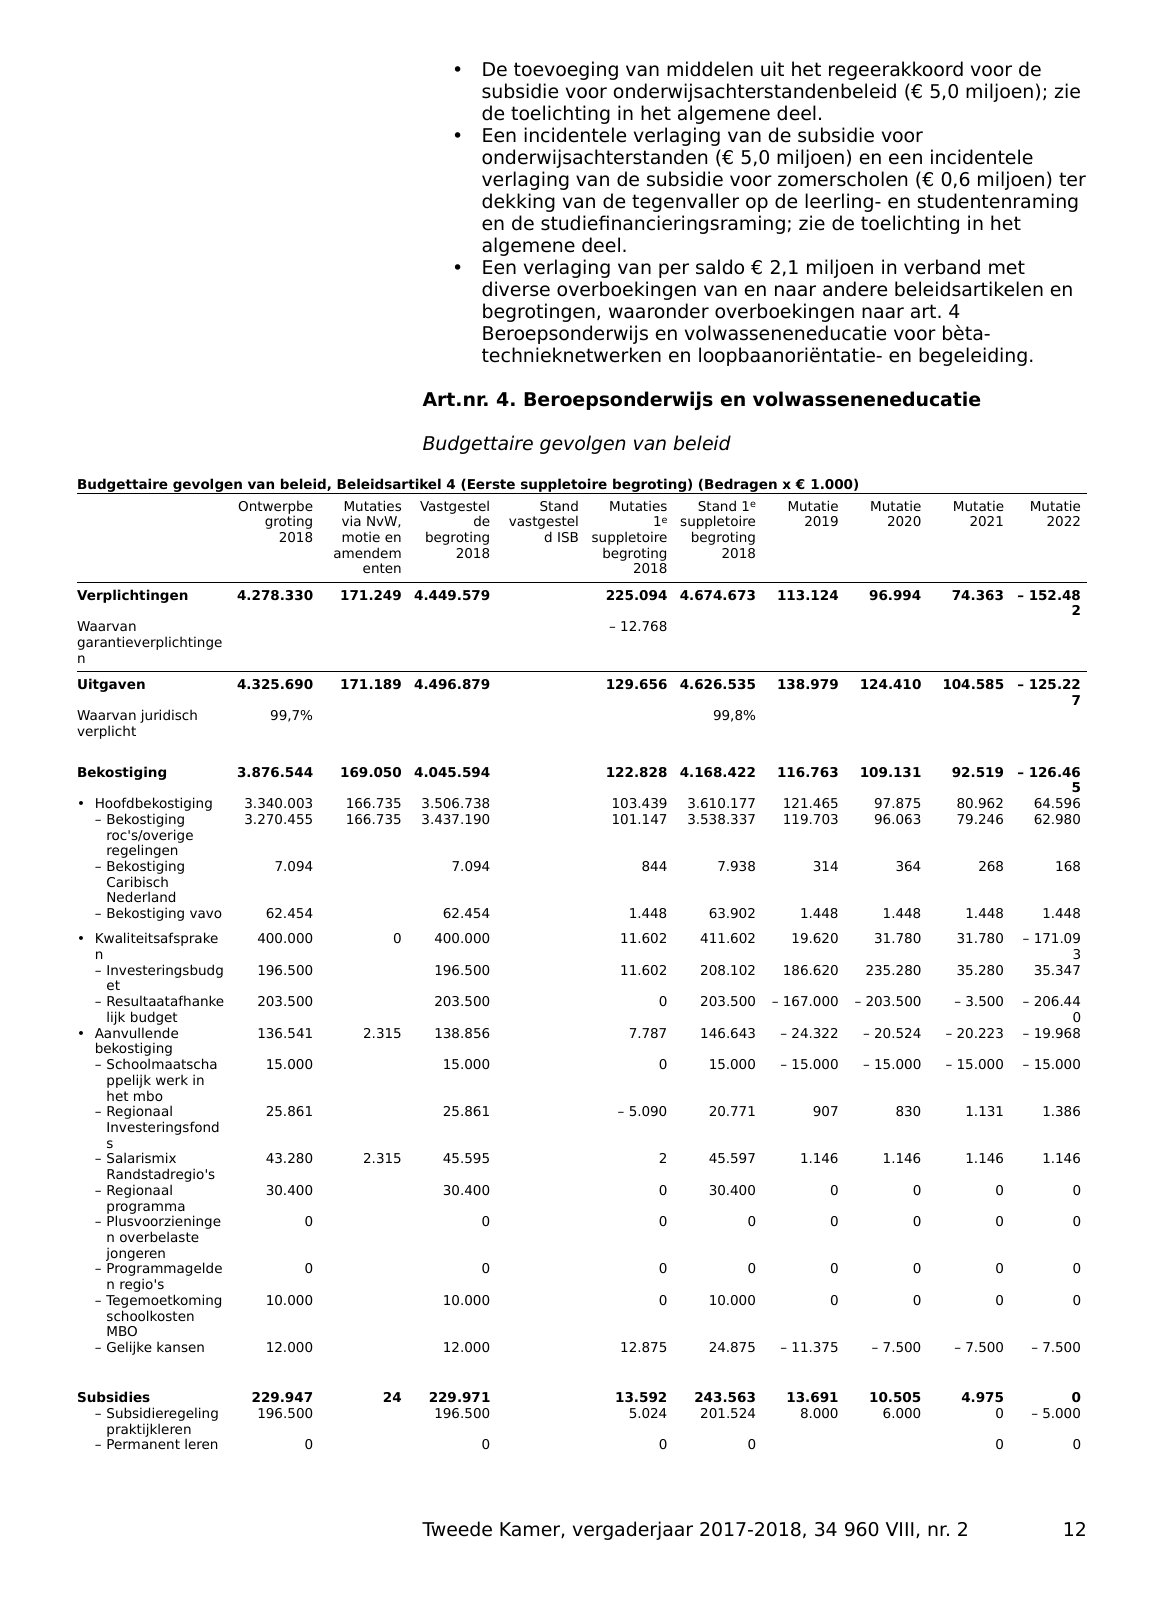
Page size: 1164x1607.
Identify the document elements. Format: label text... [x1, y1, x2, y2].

table_cell 0 [673, 1261, 762, 1293]
table_cell 168 [1010, 859, 1087, 906]
table_cell [496, 1293, 584, 1340]
table_cell [319, 1057, 407, 1104]
table_cell – [89, 1057, 100, 1104]
table_cell [496, 1183, 584, 1214]
table_cell – [89, 994, 100, 1025]
table_cell [496, 1340, 584, 1365]
table_cell Schoolmaatschappelijk werk in het mbo [100, 1057, 230, 1104]
table_cell 10.505 [844, 1390, 927, 1406]
table_cell 0 [844, 1261, 927, 1293]
table_cell [496, 708, 584, 739]
table_cell – [89, 906, 100, 931]
table_cell 3.437.190 [408, 812, 496, 859]
table_cell 0 [844, 1214, 927, 1261]
table_cell [927, 619, 1010, 671]
table_cell [230, 619, 319, 671]
table_cell 12.875 [585, 1340, 673, 1365]
table_cell [319, 1340, 407, 1365]
table_cell 31.780 [844, 931, 927, 962]
table_cell [496, 1025, 584, 1057]
table_cell 203.500 [408, 994, 496, 1025]
table_cell – 12.768 [585, 619, 673, 671]
table_cell [77, 963, 88, 994]
table_cell 24 [319, 1390, 407, 1406]
table_cell – [89, 1406, 100, 1437]
table_cell – [89, 812, 100, 859]
table_cell [77, 812, 88, 859]
table_cell 7.787 [585, 1025, 673, 1057]
table_cell 171.249 [319, 583, 407, 619]
table_cell Hoofdbekostiging [89, 796, 230, 812]
table_cell 96.063 [844, 812, 927, 859]
table_cell [319, 859, 407, 906]
table_cell 243.563 [673, 1390, 762, 1406]
table_cell [585, 708, 673, 739]
table_cell [844, 1365, 927, 1390]
table_cell Bekostiging roc's/overige regelingen [100, 812, 230, 859]
table_cell – 11.375 [762, 1340, 844, 1365]
table_cell [77, 859, 88, 906]
table_cell 101.147 [585, 812, 673, 859]
table_cell Regionaal Investeringsfonds [100, 1104, 230, 1151]
table_cell 119.703 [762, 812, 844, 859]
table_cell [319, 906, 407, 931]
table_cell 1.146 [762, 1151, 844, 1183]
table_cell 96.994 [844, 583, 927, 619]
table_cell 229.971 [408, 1390, 496, 1406]
table_cell [77, 1406, 88, 1437]
table_cell Salarismix Randstadregio's [100, 1151, 230, 1183]
table_cell 103.439 [585, 796, 673, 812]
table_cell Waarvan juridisch verplicht [77, 708, 230, 739]
table_cell 1.448 [1010, 906, 1087, 931]
table_cell – [89, 1293, 100, 1340]
table_cell [1010, 1365, 1087, 1390]
table_cell [762, 1365, 844, 1390]
table_cell 171.189 [319, 672, 407, 708]
table_cell 0 [762, 1261, 844, 1293]
table_cell 62.454 [408, 906, 496, 931]
table_cell – [89, 1340, 100, 1365]
table_cell 3.876.544 [230, 765, 319, 796]
table_cell [844, 708, 927, 739]
subtitle Art.nr. 4. Beroepsonderwijs en volwasseneneducatie [422, 389, 1087, 411]
table_cell 12.000 [230, 1340, 319, 1365]
table_cell 15.000 [408, 1057, 496, 1104]
table_cell [496, 1437, 584, 1462]
table_cell 225.094 [585, 583, 673, 619]
table_cell [77, 1437, 88, 1462]
table_cell 0 [585, 1057, 673, 1104]
table_cell – 203.500 [844, 994, 927, 1025]
table_cell [77, 494, 230, 582]
table_cell [319, 1406, 407, 1437]
table_cell 268 [927, 859, 1010, 906]
table_cell 13.592 [585, 1390, 673, 1406]
table_cell – 20.524 [844, 1025, 927, 1057]
table_cell [77, 994, 88, 1025]
text • De toevoeging van middelen uit het regeerakkoord voor de subsidie voor onderwijsachterstandenbeleid (€ 5,0 miljoen); zie de toelichting in het algemene deel. [452, 59, 1087, 125]
table_cell [89, 1365, 100, 1390]
table_cell [496, 765, 584, 796]
table_cell Uitgaven [77, 672, 230, 708]
table_cell – 7.500 [927, 1340, 1010, 1365]
table_cell 13.691 [762, 1390, 844, 1406]
table_cell 0 [408, 1437, 496, 1462]
table_cell [77, 1151, 88, 1183]
table_cell [496, 1261, 584, 1293]
table_cell [496, 1104, 584, 1151]
table_cell 64.596 [1010, 796, 1087, 812]
table_cell 0 [1010, 1261, 1087, 1293]
table_cell 124.410 [844, 672, 927, 708]
table_cell [77, 1057, 88, 1104]
table_cell 0 [585, 1261, 673, 1293]
text • Een incidentele verlaging van de subsidie voor onderwijsachterstanden (€ 5,0 miljoen) en een incidentele verlaging van de subsidie voor zomerscholen (€ 0,6 miljoen) ter dekking van de tegenvaller op de leerling- en studentenraming en de studiefinancieringsraming; zie de toelichting in het algemene deel. [452, 125, 1087, 257]
table_cell [319, 1293, 407, 1340]
table_cell Bekostiging [77, 765, 230, 796]
table_cell 104.585 [927, 672, 1010, 708]
table_cell [319, 1437, 407, 1462]
table_cell Mutatie 2020 [844, 494, 927, 582]
table_cell 63.902 [673, 906, 762, 931]
table_cell [319, 1261, 407, 1293]
table_cell 1.448 [762, 906, 844, 931]
table_cell 314 [762, 859, 844, 906]
table_cell 0 [1010, 1183, 1087, 1214]
table_cell 19.620 [762, 931, 844, 962]
table_cell 136.541 [230, 1025, 319, 1057]
table_cell 6.000 [844, 1406, 927, 1437]
table_cell Regionaal programma [100, 1183, 230, 1214]
table_cell 4.975 [927, 1390, 1010, 1406]
table_cell [496, 583, 584, 619]
table_cell [77, 1261, 88, 1293]
table_cell 0 [673, 1214, 762, 1261]
table_cell Bekostiging vavo [100, 906, 230, 931]
table_cell 169.050 [319, 765, 407, 796]
table_cell [77, 1365, 88, 1390]
table_cell 15.000 [673, 1057, 762, 1104]
table_cell 138.979 [762, 672, 844, 708]
table_cell – [89, 1151, 100, 1183]
table_cell Subsidieregeling praktijkleren [100, 1406, 230, 1437]
table_cell 4.045.594 [408, 765, 496, 796]
table_cell 11.602 [585, 931, 673, 962]
table_cell 0 [927, 1293, 1010, 1340]
table_cell 99,7% [230, 708, 319, 739]
table_cell Mutatie 2019 [762, 494, 844, 582]
table_cell 4.496.879 [408, 672, 496, 708]
table_cell [496, 1057, 584, 1104]
table_cell 0 [585, 994, 673, 1025]
table_cell 0 [927, 1261, 1010, 1293]
table_cell 2.315 [319, 1151, 407, 1183]
table_cell Bekostiging Caribisch Nederland [100, 859, 230, 906]
table_cell [230, 1365, 319, 1390]
table_cell 907 [762, 1104, 844, 1151]
table_cell 109.131 [844, 765, 927, 796]
table_cell 0 [408, 1261, 496, 1293]
table_cell Stand vastgesteld ISB [496, 494, 584, 582]
table_cell [927, 740, 1010, 764]
table_cell 0 [762, 1214, 844, 1261]
table_cell [762, 708, 844, 739]
table_cell [1010, 708, 1087, 739]
table_cell – 152.482 [1010, 583, 1087, 619]
table_cell [496, 1406, 584, 1437]
table_cell 1.448 [927, 906, 1010, 931]
table_cell [89, 740, 100, 764]
table_cell 0 [230, 1261, 319, 1293]
table_cell 203.500 [230, 994, 319, 1025]
table_cell 1.448 [844, 906, 927, 931]
table_cell – 171.093 [1010, 931, 1087, 962]
table_cell • [77, 1025, 88, 1057]
table_cell – 125.227 [1010, 672, 1087, 708]
table_cell 203.500 [673, 994, 762, 1025]
table_cell 1.386 [1010, 1104, 1087, 1151]
table_cell 7.094 [408, 859, 496, 906]
table_cell Tegemoetkoming schoolkosten MBO [100, 1293, 230, 1340]
table_cell Mutaties via NvW, motie en amendementen [319, 494, 407, 582]
table_cell 1.146 [927, 1151, 1010, 1183]
table_cell [319, 708, 407, 739]
table_cell – 15.000 [927, 1057, 1010, 1104]
table_cell 30.400 [230, 1183, 319, 1214]
table_cell [77, 1340, 88, 1365]
table_cell [77, 906, 88, 931]
table_cell 3.538.337 [673, 812, 762, 859]
table_cell [496, 906, 584, 931]
table_cell 0 [585, 1214, 673, 1261]
table_cell [408, 619, 496, 671]
table_cell [319, 994, 407, 1025]
table_cell 24.875 [673, 1340, 762, 1365]
table_cell 844 [585, 859, 673, 906]
table_cell 7.094 [230, 859, 319, 906]
table_cell Permanent leren [100, 1437, 230, 1462]
table_cell 80.962 [927, 796, 1010, 812]
table_cell – 5.000 [1010, 1406, 1087, 1437]
table_cell – 15.000 [1010, 1057, 1087, 1104]
table_cell 0 [585, 1437, 673, 1462]
table_cell 30.400 [673, 1183, 762, 1214]
table_cell 201.524 [673, 1406, 762, 1437]
table_cell Stand 1e suppletoire begroting 2018 [673, 494, 762, 582]
table_cell 62.454 [230, 906, 319, 931]
table_cell Mutaties 1e suppletoire begroting 2018 [585, 494, 673, 582]
table_cell – [89, 859, 100, 906]
table_cell 0 [408, 1214, 496, 1261]
table_cell Mutatie 2021 [927, 494, 1010, 582]
table_cell [496, 1365, 584, 1390]
table_cell 0 [927, 1406, 1010, 1437]
table_cell 8.000 [762, 1406, 844, 1437]
table_cell – [89, 1183, 100, 1214]
table_cell [762, 619, 844, 671]
table_cell – 126.465 [1010, 765, 1087, 796]
table_cell 0 [762, 1293, 844, 1340]
table_cell – 7.500 [844, 1340, 927, 1365]
table_cell [673, 619, 762, 671]
table_cell 129.656 [585, 672, 673, 708]
table_cell 1.146 [844, 1151, 927, 1183]
table_cell 45.597 [673, 1151, 762, 1183]
table_cell 364 [844, 859, 927, 906]
table_cell Waarvan garantieverplichtingen [77, 619, 230, 671]
table_cell – 15.000 [762, 1057, 844, 1104]
table_cell 0 [230, 1214, 319, 1261]
table_cell [496, 931, 584, 962]
table_cell [585, 740, 673, 764]
table_cell 235.280 [844, 963, 927, 994]
table_cell 10.000 [408, 1293, 496, 1340]
table_cell 196.500 [408, 1406, 496, 1437]
table_cell [844, 619, 927, 671]
table_cell 0 [673, 1437, 762, 1462]
table_cell 3.506.738 [408, 796, 496, 812]
table_cell – 167.000 [762, 994, 844, 1025]
table_cell [319, 619, 407, 671]
table_cell – 5.090 [585, 1104, 673, 1151]
table_cell 43.280 [230, 1151, 319, 1183]
table_cell – 20.223 [927, 1025, 1010, 1057]
table_cell 1.448 [585, 906, 673, 931]
table_cell 122.828 [585, 765, 673, 796]
table_cell [496, 994, 584, 1025]
table_cell 25.861 [230, 1104, 319, 1151]
table_cell [927, 708, 1010, 739]
table_cell [496, 740, 584, 764]
table_cell – [89, 1214, 100, 1261]
table_cell – 24.322 [762, 1025, 844, 1057]
table_cell 0 [762, 1183, 844, 1214]
table_cell 5.024 [585, 1406, 673, 1437]
table_cell [77, 1183, 88, 1214]
table_cell [319, 1104, 407, 1151]
table_cell 0 [844, 1183, 927, 1214]
table_cell 138.856 [408, 1025, 496, 1057]
table_cell 2 [585, 1151, 673, 1183]
table_cell 208.102 [673, 963, 762, 994]
table_cell 62.980 [1010, 812, 1087, 859]
table_cell Gelijke kansen [100, 1340, 230, 1365]
table_cell [319, 963, 407, 994]
table_cell Investeringsbudget [100, 963, 230, 994]
table_cell [844, 1437, 927, 1462]
table_cell 31.780 [927, 931, 1010, 962]
table_cell [1010, 619, 1087, 671]
table_cell 12.000 [408, 1340, 496, 1365]
table_cell – 3.500 [927, 994, 1010, 1025]
table_cell 7.938 [673, 859, 762, 906]
table_cell 411.602 [673, 931, 762, 962]
table_cell 0 [927, 1214, 1010, 1261]
table_cell 113.124 [762, 583, 844, 619]
table_cell [408, 740, 496, 764]
table_cell 196.500 [230, 1406, 319, 1437]
table_cell [673, 740, 762, 764]
table_cell Mutatie 2022 [1010, 494, 1087, 582]
table_cell 0 [927, 1183, 1010, 1214]
table_cell [762, 1437, 844, 1462]
table_cell 30.400 [408, 1183, 496, 1214]
table_cell Resultaatafhankelijk budget [100, 994, 230, 1025]
table_cell [762, 740, 844, 764]
table_cell [927, 1365, 1010, 1390]
table_cell 116.763 [762, 765, 844, 796]
table_cell 0 [230, 1437, 319, 1462]
table_cell 45.595 [408, 1151, 496, 1183]
text • Een verlaging van per saldo € 2,1 miljoen in verband met diverse overboekingen van en naar andere beleidsartikelen en begrotingen, waaronder overboekingen naar art. 4 Beroepsonderwijs en volwasseneneducatie voor bèta-technieknetwerken en loopbaanoriëntatie- en begeleiding. [452, 257, 1087, 367]
table_cell 196.500 [230, 963, 319, 994]
table_cell – 7.500 [1010, 1340, 1087, 1365]
table_cell 10.000 [673, 1293, 762, 1340]
table_cell 0 [319, 931, 407, 962]
table_cell – [89, 963, 100, 994]
table_cell [319, 1365, 407, 1390]
table_cell – [89, 1104, 100, 1151]
table_cell 4.449.579 [408, 583, 496, 619]
table_cell 1.131 [927, 1104, 1010, 1151]
table_cell 4.168.422 [673, 765, 762, 796]
table_cell – [89, 1261, 100, 1293]
table_cell [496, 619, 584, 671]
table_cell 166.735 [319, 812, 407, 859]
table_cell 74.363 [927, 583, 1010, 619]
table_cell 186.620 [762, 963, 844, 994]
table_cell [77, 1293, 88, 1340]
table_cell 0 [585, 1293, 673, 1340]
table_cell • [77, 796, 88, 812]
subtitle Budgettaire gevolgen van beleid [422, 433, 1087, 455]
table_cell 830 [844, 1104, 927, 1151]
table_cell Plusvoorzieningen overbelaste jongeren [100, 1214, 230, 1261]
table_cell [496, 812, 584, 859]
table_cell [496, 672, 584, 708]
table_cell 3.340.003 [230, 796, 319, 812]
table_cell 92.519 [927, 765, 1010, 796]
table_cell Ontwerpbegroting 2018 [230, 494, 319, 582]
table_cell 196.500 [408, 963, 496, 994]
table_cell [319, 1183, 407, 1214]
table_header Budgettaire gevolgen van beleid, Beleidsartikel 4 (Eerste suppletoire begroting) (Bedragen x € 1.000) [77, 477, 1087, 493]
table_cell 25.861 [408, 1104, 496, 1151]
table_cell 400.000 [408, 931, 496, 962]
table_cell [319, 1214, 407, 1261]
table_cell [496, 1390, 584, 1406]
table_cell [496, 796, 584, 812]
table_cell 0 [1010, 1214, 1087, 1261]
table_cell 0 [844, 1293, 927, 1340]
table_cell Subsidies [77, 1390, 230, 1406]
table_cell [1010, 740, 1087, 764]
table_cell [673, 1365, 762, 1390]
table_cell 166.735 [319, 796, 407, 812]
table_cell 15.000 [230, 1057, 319, 1104]
table_cell [77, 1104, 88, 1151]
table_cell – 206.440 [1010, 994, 1087, 1025]
table_cell [496, 1214, 584, 1261]
table_cell – 19.968 [1010, 1025, 1087, 1057]
table_cell [77, 740, 88, 764]
table_cell 2.315 [319, 1025, 407, 1057]
table_cell [230, 740, 319, 764]
table_cell 3.610.177 [673, 796, 762, 812]
table_cell [496, 963, 584, 994]
table_cell 99,8% [673, 708, 762, 739]
table_cell 97.875 [844, 796, 927, 812]
table_cell 0 [1010, 1390, 1087, 1406]
table_cell Aanvullende bekostiging [89, 1025, 230, 1057]
table_cell [100, 740, 230, 764]
table_cell 146.643 [673, 1025, 762, 1057]
table_cell – [89, 1437, 100, 1462]
table_cell 0 [1010, 1293, 1087, 1340]
table_cell 0 [927, 1437, 1010, 1462]
table_cell Verplichtingen [77, 583, 230, 619]
table_cell Vastgestelde begroting 2018 [408, 494, 496, 582]
table_cell 35.280 [927, 963, 1010, 994]
table_cell • [77, 931, 88, 962]
table_cell [408, 1365, 496, 1390]
table_cell 400.000 [230, 931, 319, 962]
table_cell [319, 740, 407, 764]
table_cell [844, 740, 927, 764]
table_cell 4.626.535 [673, 672, 762, 708]
table_cell 4.278.330 [230, 583, 319, 619]
table_cell Kwaliteitsafspraken [89, 931, 230, 962]
table_cell Programmagelden regio's [100, 1261, 230, 1293]
table_cell [585, 1365, 673, 1390]
table_cell 3.270.455 [230, 812, 319, 859]
table_cell 229.947 [230, 1390, 319, 1406]
table_cell [496, 859, 584, 906]
table_cell [77, 1214, 88, 1261]
table_cell 0 [1010, 1437, 1087, 1462]
table_cell [496, 1151, 584, 1183]
table_cell 121.465 [762, 796, 844, 812]
table_cell 35.347 [1010, 963, 1087, 994]
table_cell 20.771 [673, 1104, 762, 1151]
table_cell [100, 1365, 230, 1390]
table_cell 0 [585, 1183, 673, 1214]
table_cell 79.246 [927, 812, 1010, 859]
table_cell 4.674.673 [673, 583, 762, 619]
table_cell [408, 708, 496, 739]
table_cell 11.602 [585, 963, 673, 994]
table_cell – 15.000 [844, 1057, 927, 1104]
table_cell 1.146 [1010, 1151, 1087, 1183]
table_cell 10.000 [230, 1293, 319, 1340]
table_cell 4.325.690 [230, 672, 319, 708]
